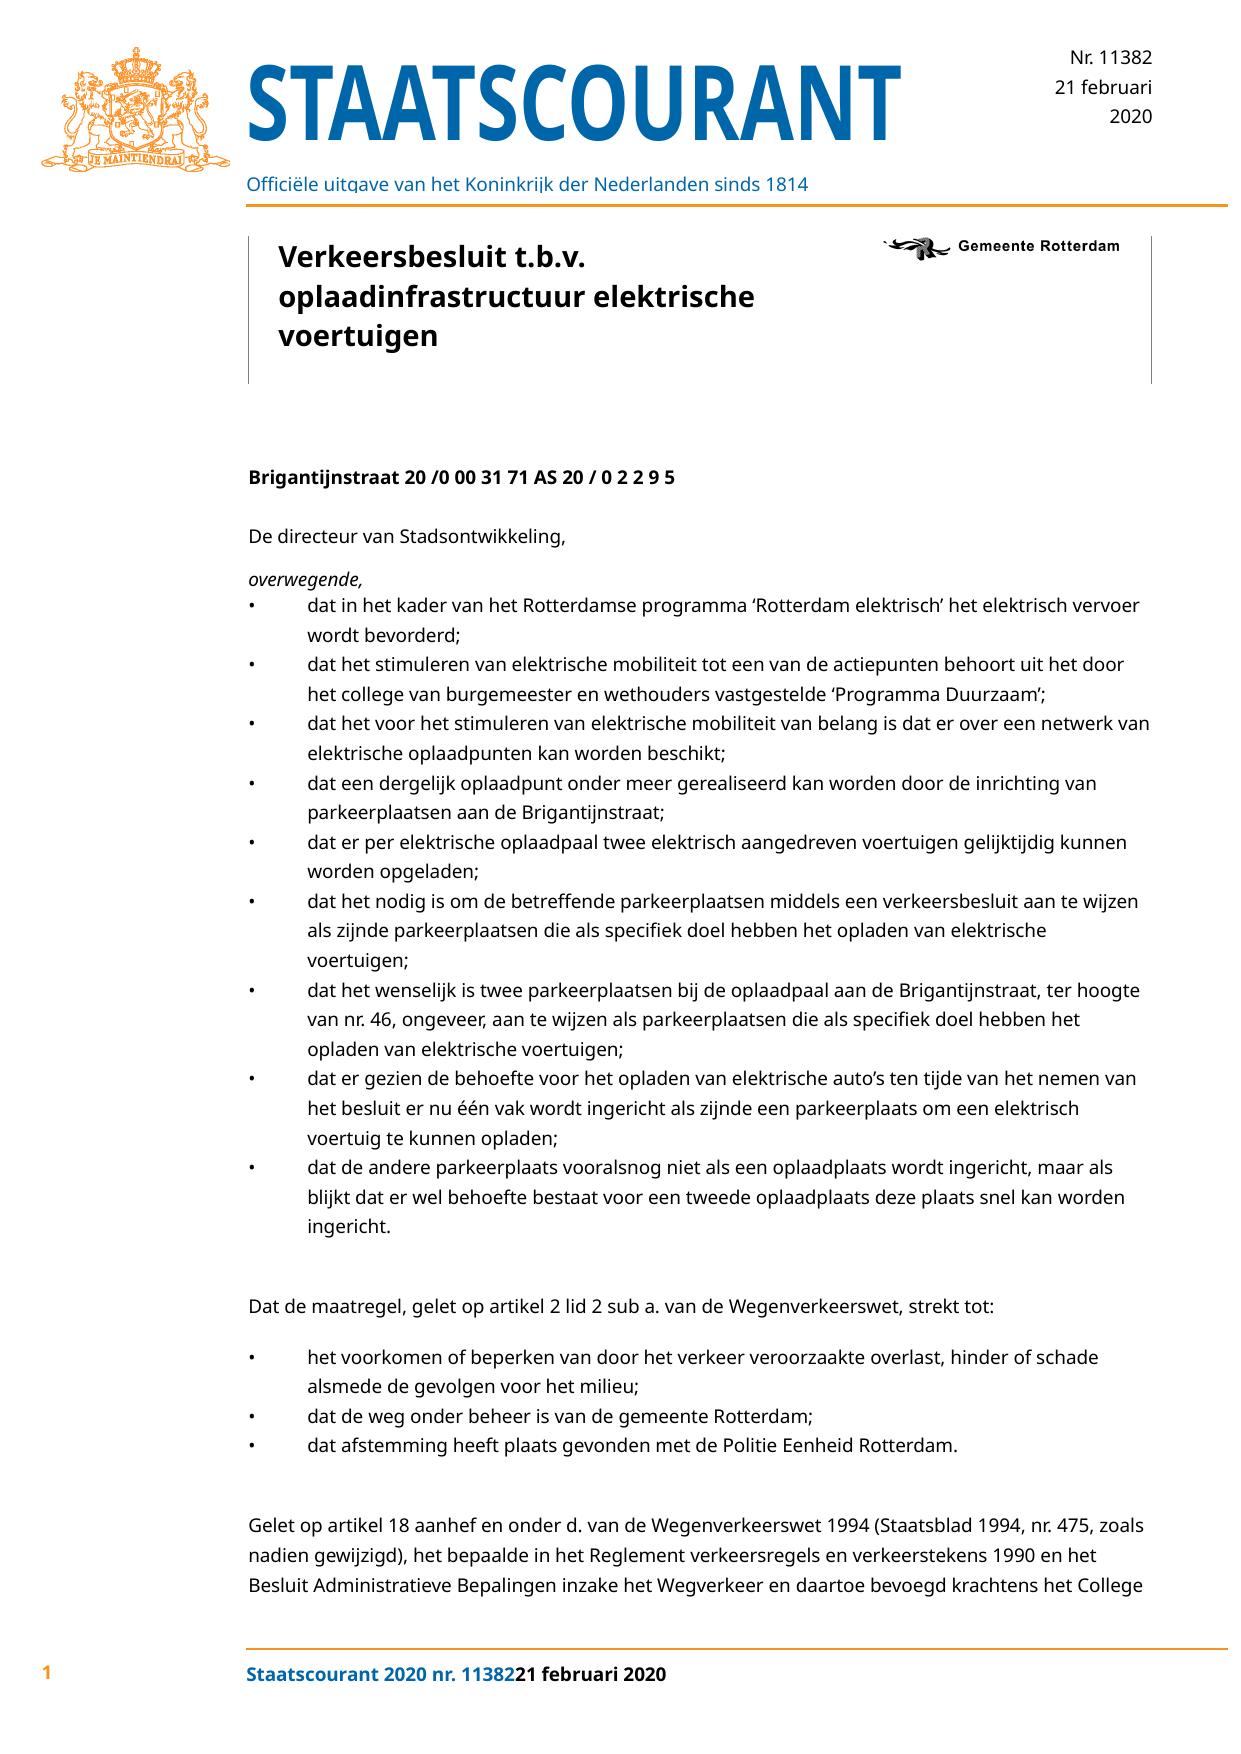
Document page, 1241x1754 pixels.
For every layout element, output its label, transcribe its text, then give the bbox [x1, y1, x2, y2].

list dat het wenselijk is twee parkeerplaatsen bij de oplaadpaal aan de Brigantijnstraat, ter hoogte van nr. 46, ongeveer, aan te wijzen als parkeerplaatsen die als specifiek doel hebben het opladen van elektrische voertuigen; [248, 977, 1152, 1062]
text Dat de maatregel, gelet op artikel 2 lid 2 sub a. van de Wegenverkeerswet, strekt tot: [248, 1293, 1152, 1319]
list dat het voor het stimuleren van elektrische mobiliteit van belang is dat er over een netwerk van elektrische oplaadpunten kan worden beschikt; [248, 711, 1152, 766]
list het voorkomen of beperken van door het verkeer veroorzaakte overlast, hinder of schade alsmede de gevolgen voor het milieu; [248, 1344, 1152, 1399]
list dat een dergelijk oplaadpunt onder meer gerealiseerd kan worden door de inrichting van parkeerplaatsen aan de Brigantijnstraat; [248, 770, 1152, 825]
picture [41, 47, 231, 172]
list dat de andere parkeerplaats vooralsnog niet als een oplaadplaats wordt ingericht, maar als blijkt dat er wel behoefte bestaat voor een tweede oplaadplaats deze plaats snel kan worden ingericht. [248, 1154, 1152, 1239]
list dat er gezien de behoefte voor het opladen van elektrische auto’s ten tijde van het nemen van het besluit er nu één vak wordt ingericht als zijnde een parkeerplaats om een elektrisch voertuig te kunnen opladen; [248, 1066, 1152, 1151]
table_header [850, 236, 1151, 384]
text Gelet op artikel 18 aanhef en onder d. van de Wegenverkeerswet 1994 (Staatsblad 1994, nr. 475, zoals nadien gewijzigd), het bepaalde in het Reglement verkeersregels en verkeerstekens 1990 en het Besluit Administratieve Bepalingen inzake het Wegverkeer en daartoe bevoegd krachtens het College [248, 1513, 1152, 1598]
picture [882, 236, 1119, 261]
list dat het nodig is om de betreffende parkeerplaatsen middels een verkeersbesluit aan te wijzen als zijnde parkeerplaatsen die als specifiek doel hebben het opladen van elektrische voertuigen; [248, 888, 1152, 973]
list dat er per elektrische oplaadpaal twee elektrisch aangedreven voertuigen gelijktijdig kunnen worden opgeladen; [248, 829, 1152, 884]
text Brigantijnstraat 20 /0 00 31 71 AS 20 / 0 2 2 9 5 [248, 464, 1152, 490]
list dat de weg onder beheer is van de gemeente Rotterdam; [248, 1403, 1152, 1429]
table_header Verkeersbesluit t.b.v. oplaadinfrastructuur elektrische voertuigen [249, 236, 850, 384]
text overwegende, [248, 567, 1152, 592]
list dat het stimuleren van elektrische mobiliteit tot een van de actiepunten behoort uit het door het college van burgemeester en wethouders vastgestelde ‘Programma Duurzaam’; [248, 651, 1152, 707]
text De directeur van Stadsontwikkeling, [248, 523, 1152, 549]
list dat in het kader van het Rotterdamse programma ‘Rotterdam elektrisch’ het elektrisch vervoer wordt bevorderd; [248, 592, 1152, 648]
list dat afstemming heeft plaats gevonden met de Politie Eenheid Rotterdam. [248, 1433, 1152, 1458]
